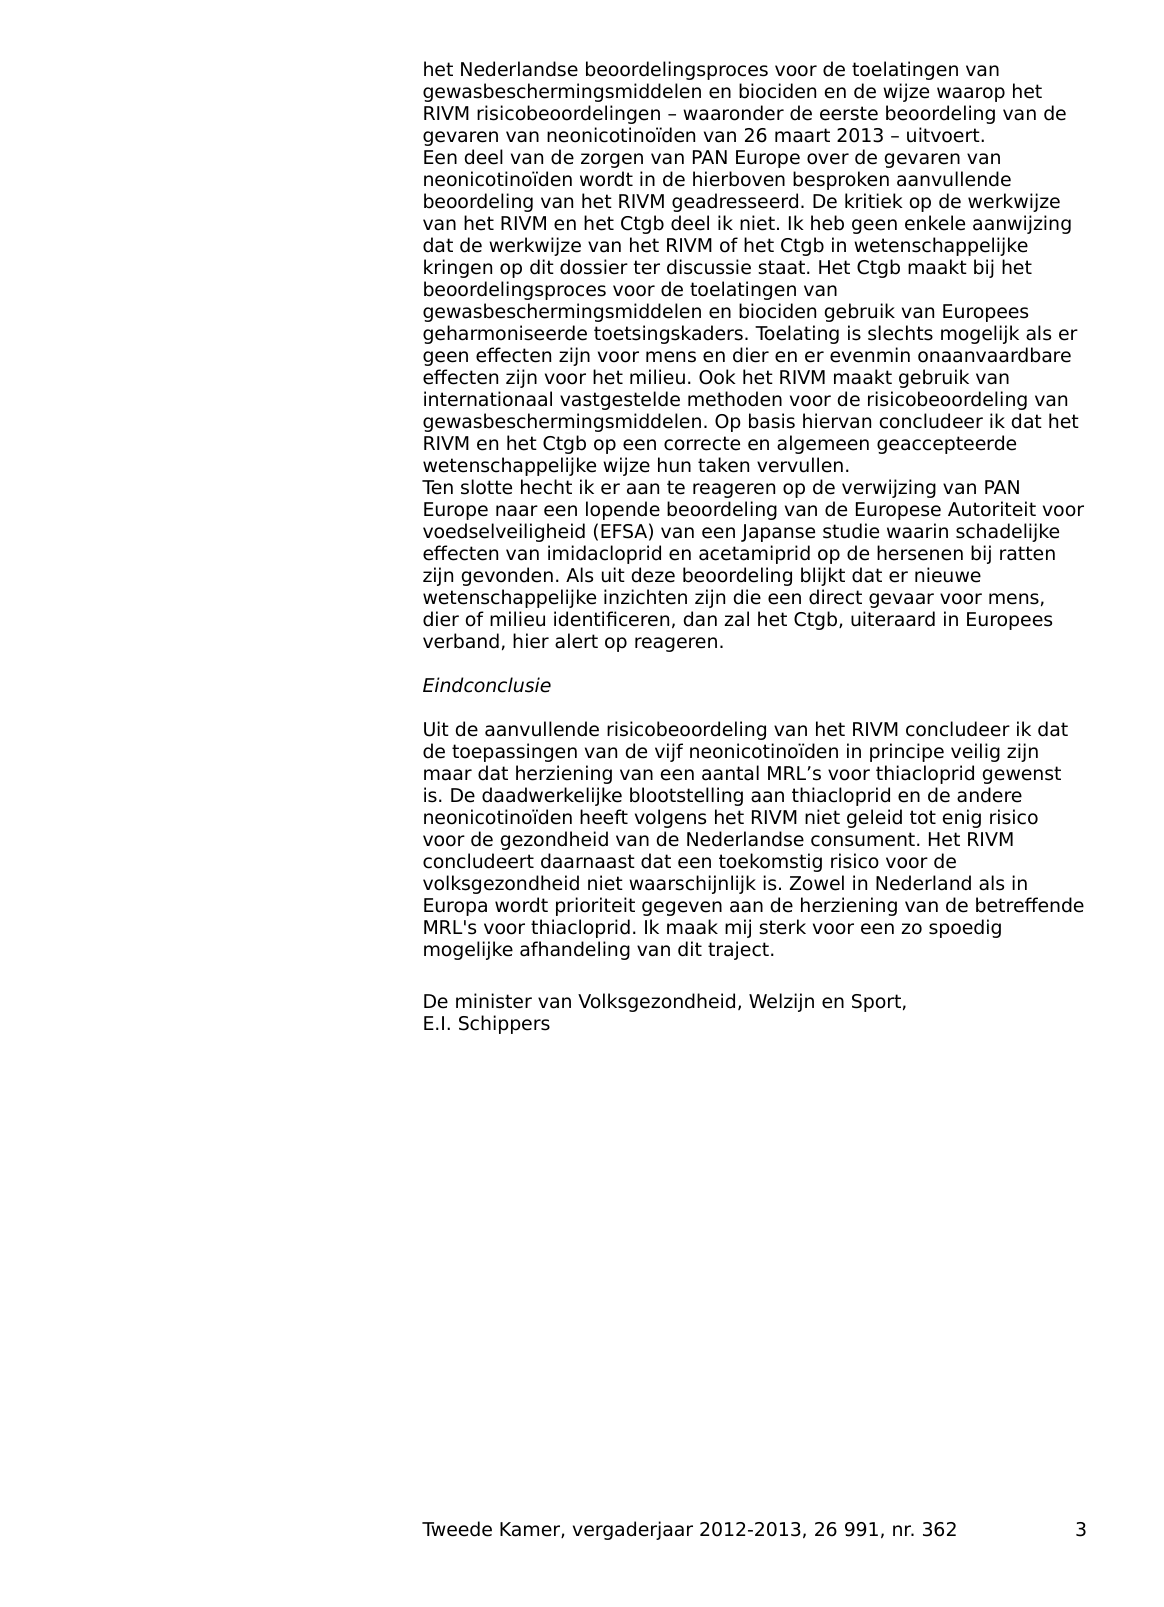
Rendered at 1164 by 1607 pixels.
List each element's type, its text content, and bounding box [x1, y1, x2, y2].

text De minister van Volksgezondheid, Welzijn en Sport, E.I. Schippers [422, 991, 1087, 1034]
text Een deel van de zorgen van PAN Europe over de gevaren van neonicotinoïden wordt in de hierboven besproken aanvullende beoordeling van het RIVM geadresseerd. De kritiek op de werkwijze van het RIVM en het Ctgb deel ik niet. Ik heb geen enkele aanwijzing dat de werkwijze van het RIVM of het Ctgb in wetenschappelijke kringen op dit dossier ter discussie staat. Het Ctgb maakt bij het beoordelingsproces voor de toelatingen van gewasbeschermingsmiddelen en biociden gebruik van Europees geharmoniseerde toetsingskaders. Toelating is slechts mogelijk als er geen effecten zijn voor mens en dier en er evenmin onaanvaardbare effecten zijn voor het milieu. Ook het RIVM maakt gebruik van internationaal vastgestelde methoden voor de risicobeoordeling van gewasbeschermingsmiddelen. Op basis hiervan concludeer ik dat het RIVM en het Ctgb op een correcte en algemeen geaccepteerde wetenschappelijke wijze hun taken vervullen. [422, 147, 1087, 477]
text het Nederlandse beoordelingsproces voor de toelatingen van gewasbeschermingsmiddelen en biociden en de wijze waarop het RIVM risicobeoordelingen – waaronder de eerste beoordeling van de gevaren van neonicotinoïden van 26 maart 2013 – uitvoert. [422, 59, 1087, 147]
text Ten slotte hecht ik er aan te reageren op de verwijzing van PAN Europe naar een lopende beoordeling van de Europese Autoriteit voor voedselveiligheid (EFSA) van een Japanse studie waarin schadelijke effecten van imidacloprid en acetamiprid op de hersenen bij ratten zijn gevonden. Als uit deze beoordeling blijkt dat er nieuwe wetenschappelijke inzichten zijn die een direct gevaar voor mens, dier of milieu identificeren, dan zal het Ctgb, uiteraard in Europees verband, hier alert op reageren. [422, 477, 1087, 652]
subtitle Eindconclusie [422, 675, 1087, 697]
text Uit de aanvullende risicobeoordeling van het RIVM concludeer ik dat de toepassingen van de vijf neonicotinoïden in principe veilig zijn maar dat herziening van een aantal MRL’s voor thiacloprid gewenst is. De daadwerkelijke blootstelling aan thiacloprid en de andere neonicotinoïden heeft volgens het RIVM niet geleid tot enig risico voor de gezondheid van de Nederlandse consument. Het RIVM concludeert daarnaast dat een toekomstig risico voor de volksgezondheid niet waarschijnlijk is. Zowel in Nederland als in Europa wordt prioriteit gegeven aan de herziening van de betreffende MRL's voor thiacloprid. Ik maak mij sterk voor een zo spoedig mogelijke afhandeling van dit traject. [422, 719, 1087, 961]
